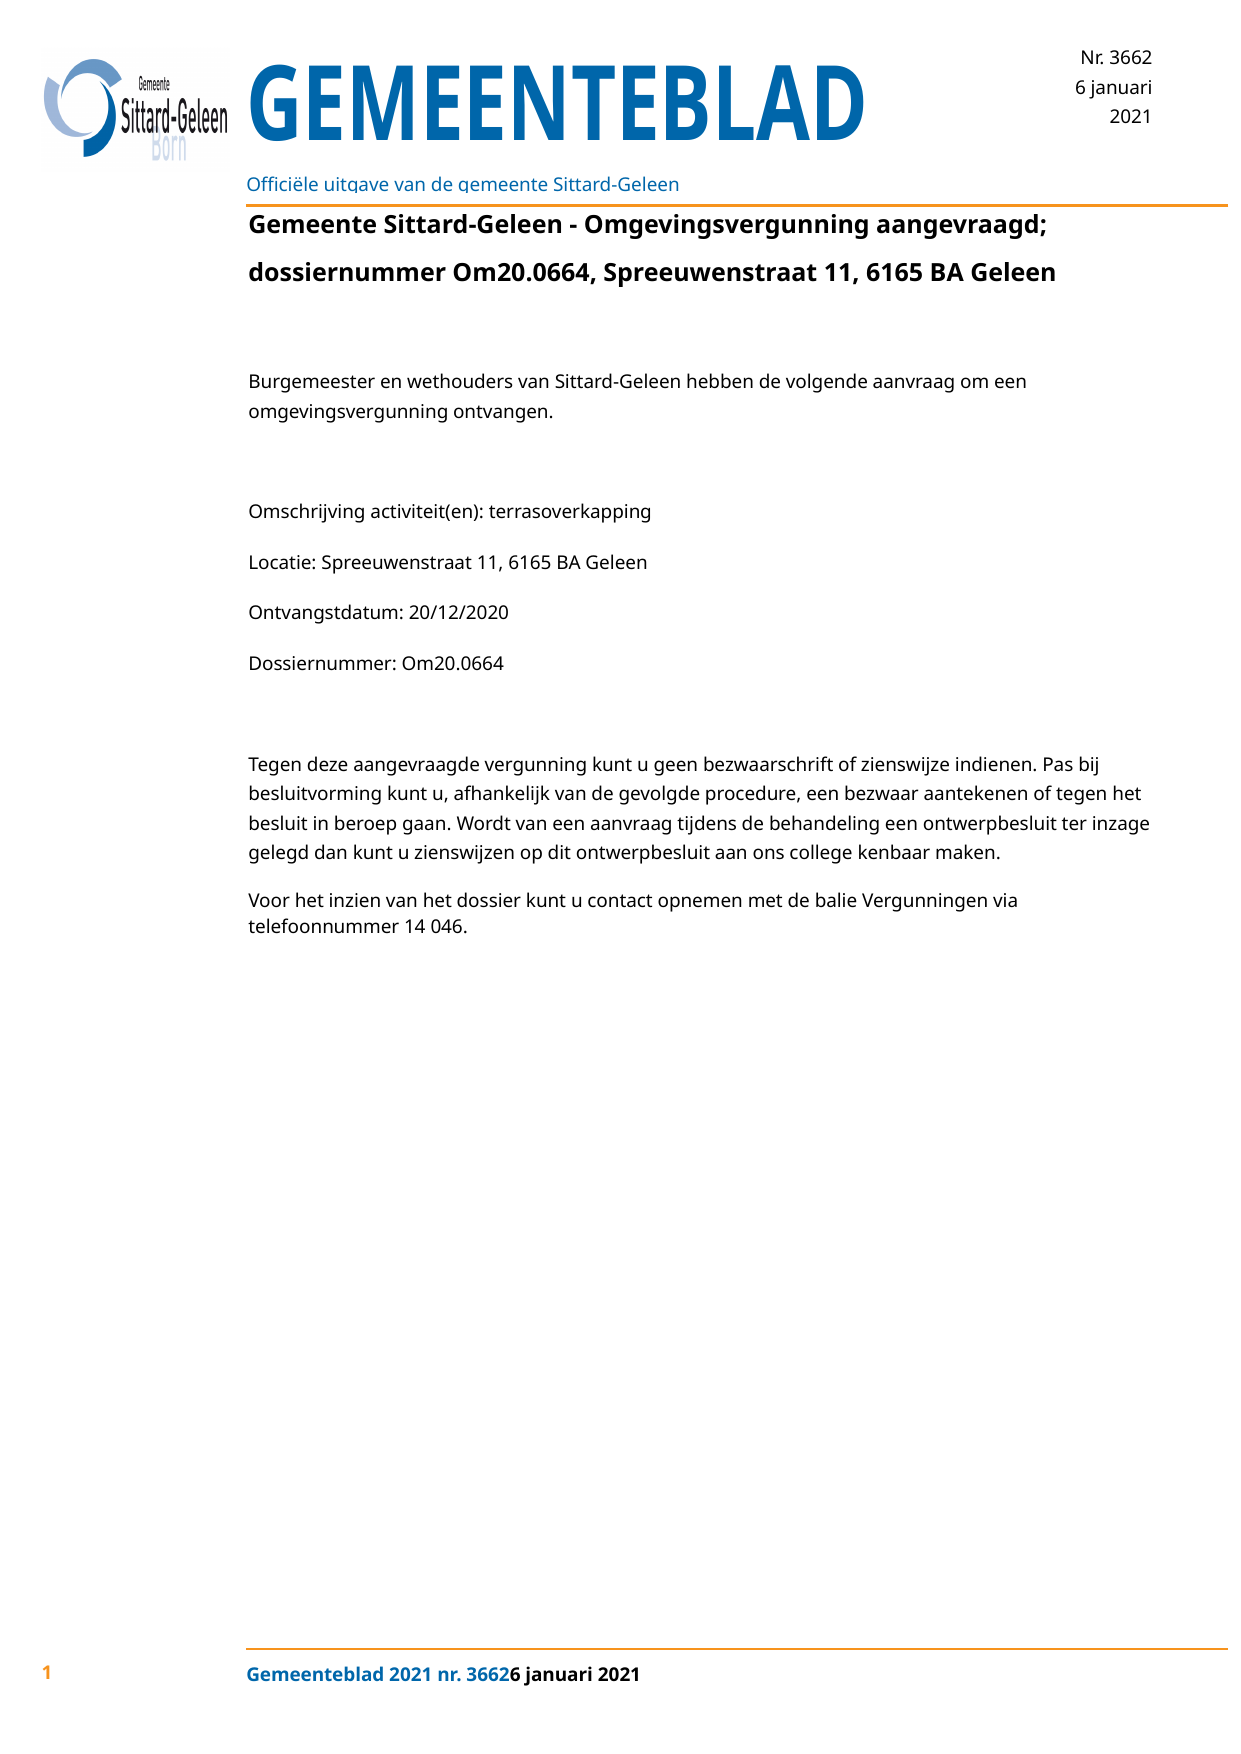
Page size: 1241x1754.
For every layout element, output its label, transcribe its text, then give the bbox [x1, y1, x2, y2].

text Burgemeester en wethouders van Sittard-Geleen hebben de volgende aanvraag om een omgevingsvergunning ontvangen. [248, 368, 1152, 424]
text Omschrijving activiteit(en): terrasoverkapping [248, 499, 1152, 524]
text Tegen deze aangevraagde vergunning kunt u geen bezwaarschrift of zienswijze indienen. Pas bij besluitvorming kunt u, afhankelijk van de gevolgde procedure, een bezwaar aantekenen of tegen het besluit in beroep gaan. Wordt van een aanvraag tijdens de behandeling een ontwerpbesluit ter inzage gelegd dan kunt u zienswijzen op dit ontwerpbesluit aan ons college kenbaar maken. [248, 751, 1152, 865]
text Gemeente Sittard-Geleen - Omgevingsvergunning aangevraagd; dossiernummer Om20.0664, Spreeuwenstraat 11, 6165 BA Geleen [248, 207, 1152, 288]
text Voor het inzien van het dossier kunt u contact opnemen met de balie Vergunningen via telefoonnummer 14 046. [248, 887, 1152, 939]
picture [41, 47, 231, 172]
text Dossiernummer: Om20.0664 [248, 650, 1152, 676]
text Ontvangstdatum: 20/12/2020 [248, 599, 1152, 625]
text Locatie: Spreeuwenstraat 11, 6165 BA Geleen [248, 549, 1152, 575]
